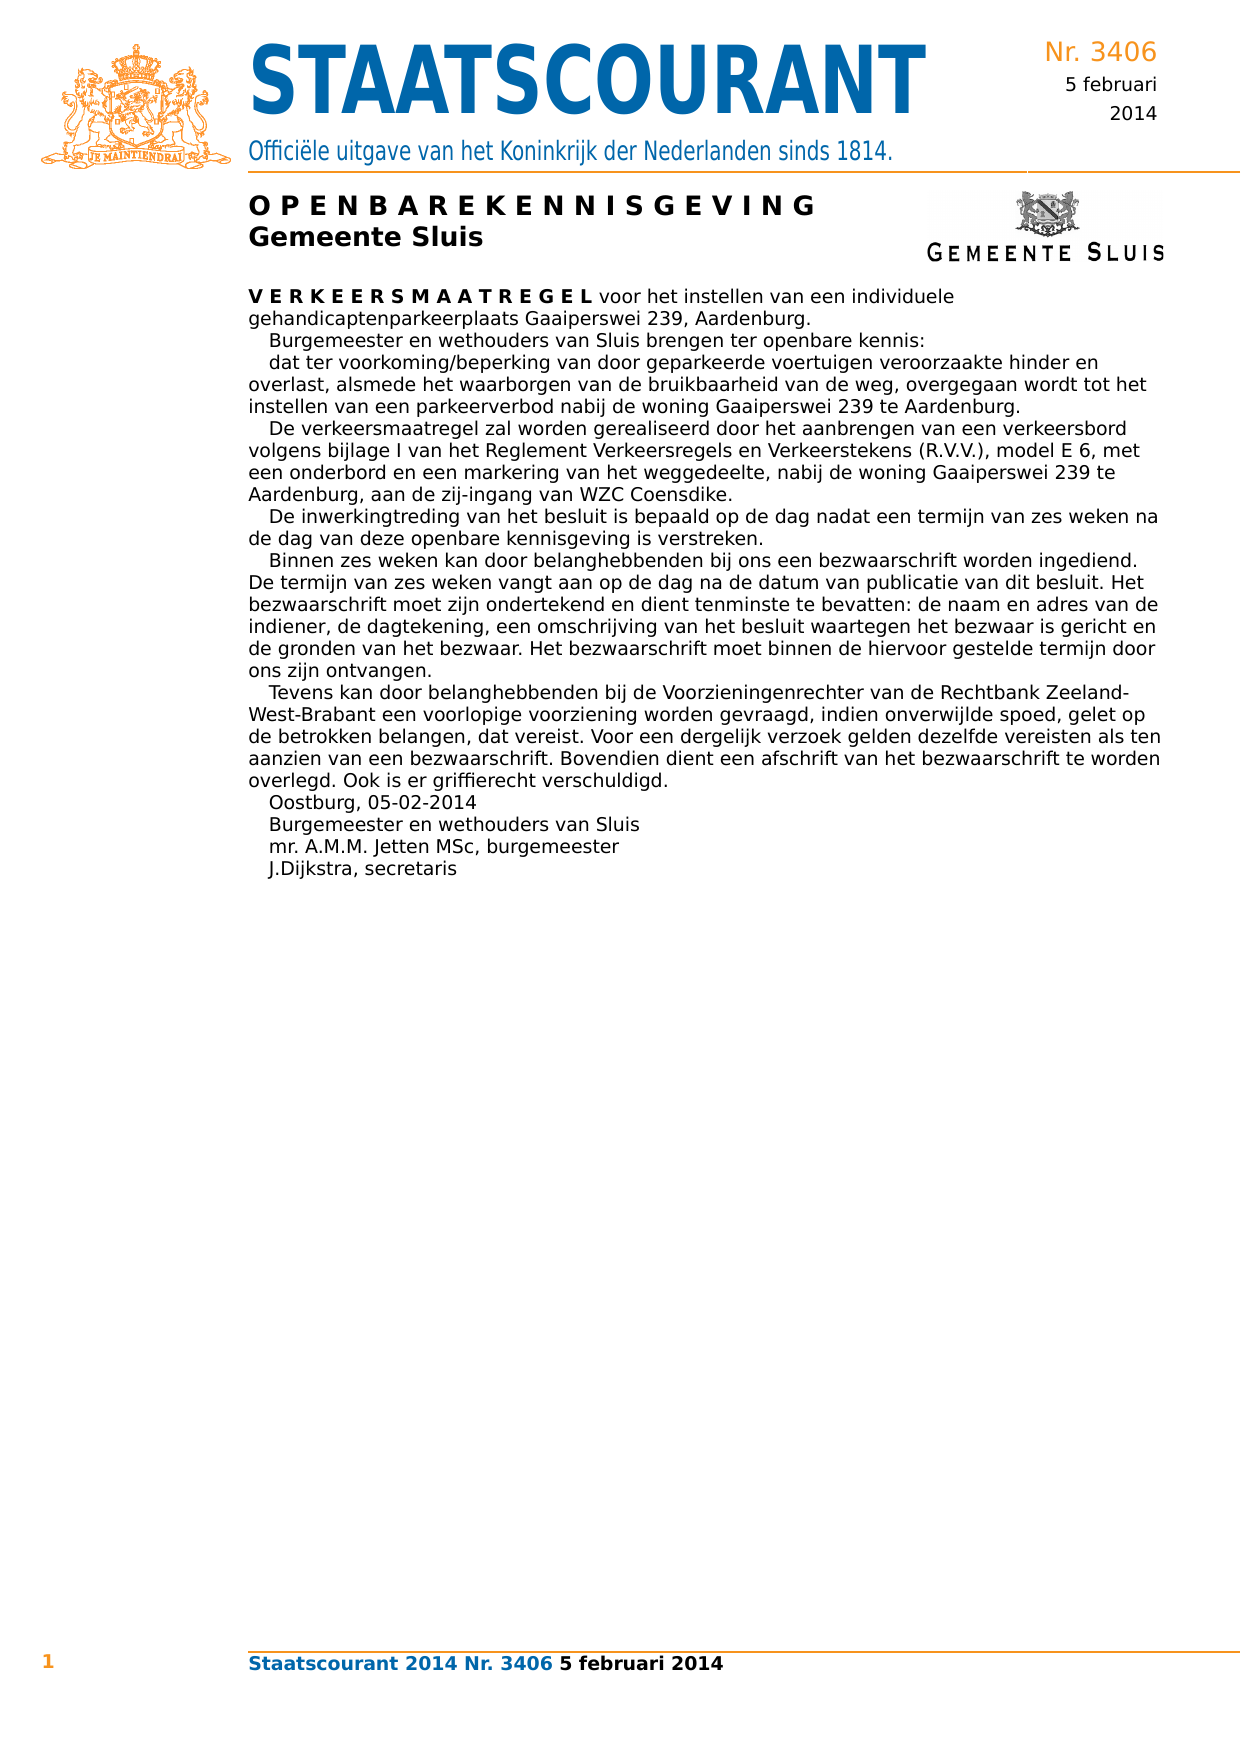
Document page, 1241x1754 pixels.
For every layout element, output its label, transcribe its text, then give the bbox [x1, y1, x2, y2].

picture [41, 44, 231, 169]
text De inwerkingtreding van het besluit is bepaald op de dag nadat een termijn van zes weken na de dag van deze openbare kennisgeving is verstreken. [248, 506, 1163, 550]
text V E R K E E R S M A A T R E G E L voor het instellen van een individuele gehandicaptenparkeerplaats Gaaiperswei 239, Aardenburg. [248, 286, 1163, 330]
text Burgemeester en wethouders van Sluis brengen ter openbare kennis: [248, 330, 1163, 352]
subtitle O P E N B A R E K E N N I S G E V I N G Gemeente Sluis [248, 191, 927, 253]
text Tevens kan door belanghebbenden bij de Voorzieningenrechter van de Rechtbank Zeeland-West-Brabant een voorlopige voorziening worden gevraagd, indien onverwijlde spoed, gelet op de betrokken belangen, dat vereist. Voor een dergelijk verzoek gelden dezelfde vereisten als ten aanzien van een bezwaarschrift. Bovendien dient een afschrift van het bezwaarschrift te worden overlegd. Ook is er griffierecht verschuldigd. [248, 682, 1163, 792]
text Binnen zes weken kan door belanghebbenden bij ons een bezwaarschrift worden ingediend. De termijn van zes weken vangt aan op de dag na de datum van publicatie van dit besluit. Het bezwaarschrift moet zijn ondertekend en dient tenminste te bevatten: de naam en adres van de indiener, de dagtekening, een omschrijving van het besluit waartegen het bezwaar is gericht en de gronden van het bezwaar. Het bezwaarschrift moet binnen de hiervoor gestelde termijn door ons zijn ontvangen. [248, 550, 1163, 682]
picture [927, 190, 1164, 262]
text Oostburg, 05-02-2014 [248, 792, 1163, 814]
text J.Dijkstra, secretaris [248, 858, 1163, 880]
text Burgemeester en wethouders van Sluis [248, 814, 1163, 836]
text De verkeersmaatregel zal worden gerealiseerd door het aanbrengen van een verkeersbord volgens bijlage I van het Reglement Verkeersregels en Verkeerstekens (R.V.V.), model E 6, met een onderbord en een markering van het weggedeelte, nabij de woning Gaaiperswei 239 te Aardenburg, aan de zij-ingang van WZC Coensdike. [248, 418, 1163, 506]
text dat ter voorkoming/beperking van door geparkeerde voertuigen veroorzaakte hinder en overlast, alsmede het waarborgen van de bruikbaarheid van de weg, overgegaan wordt tot het instellen van een parkeerverbod nabij de woning Gaaiperswei 239 te Aardenburg. [248, 352, 1163, 418]
text mr. A.M.M. Jetten MSc, burgemeester [248, 836, 1163, 858]
